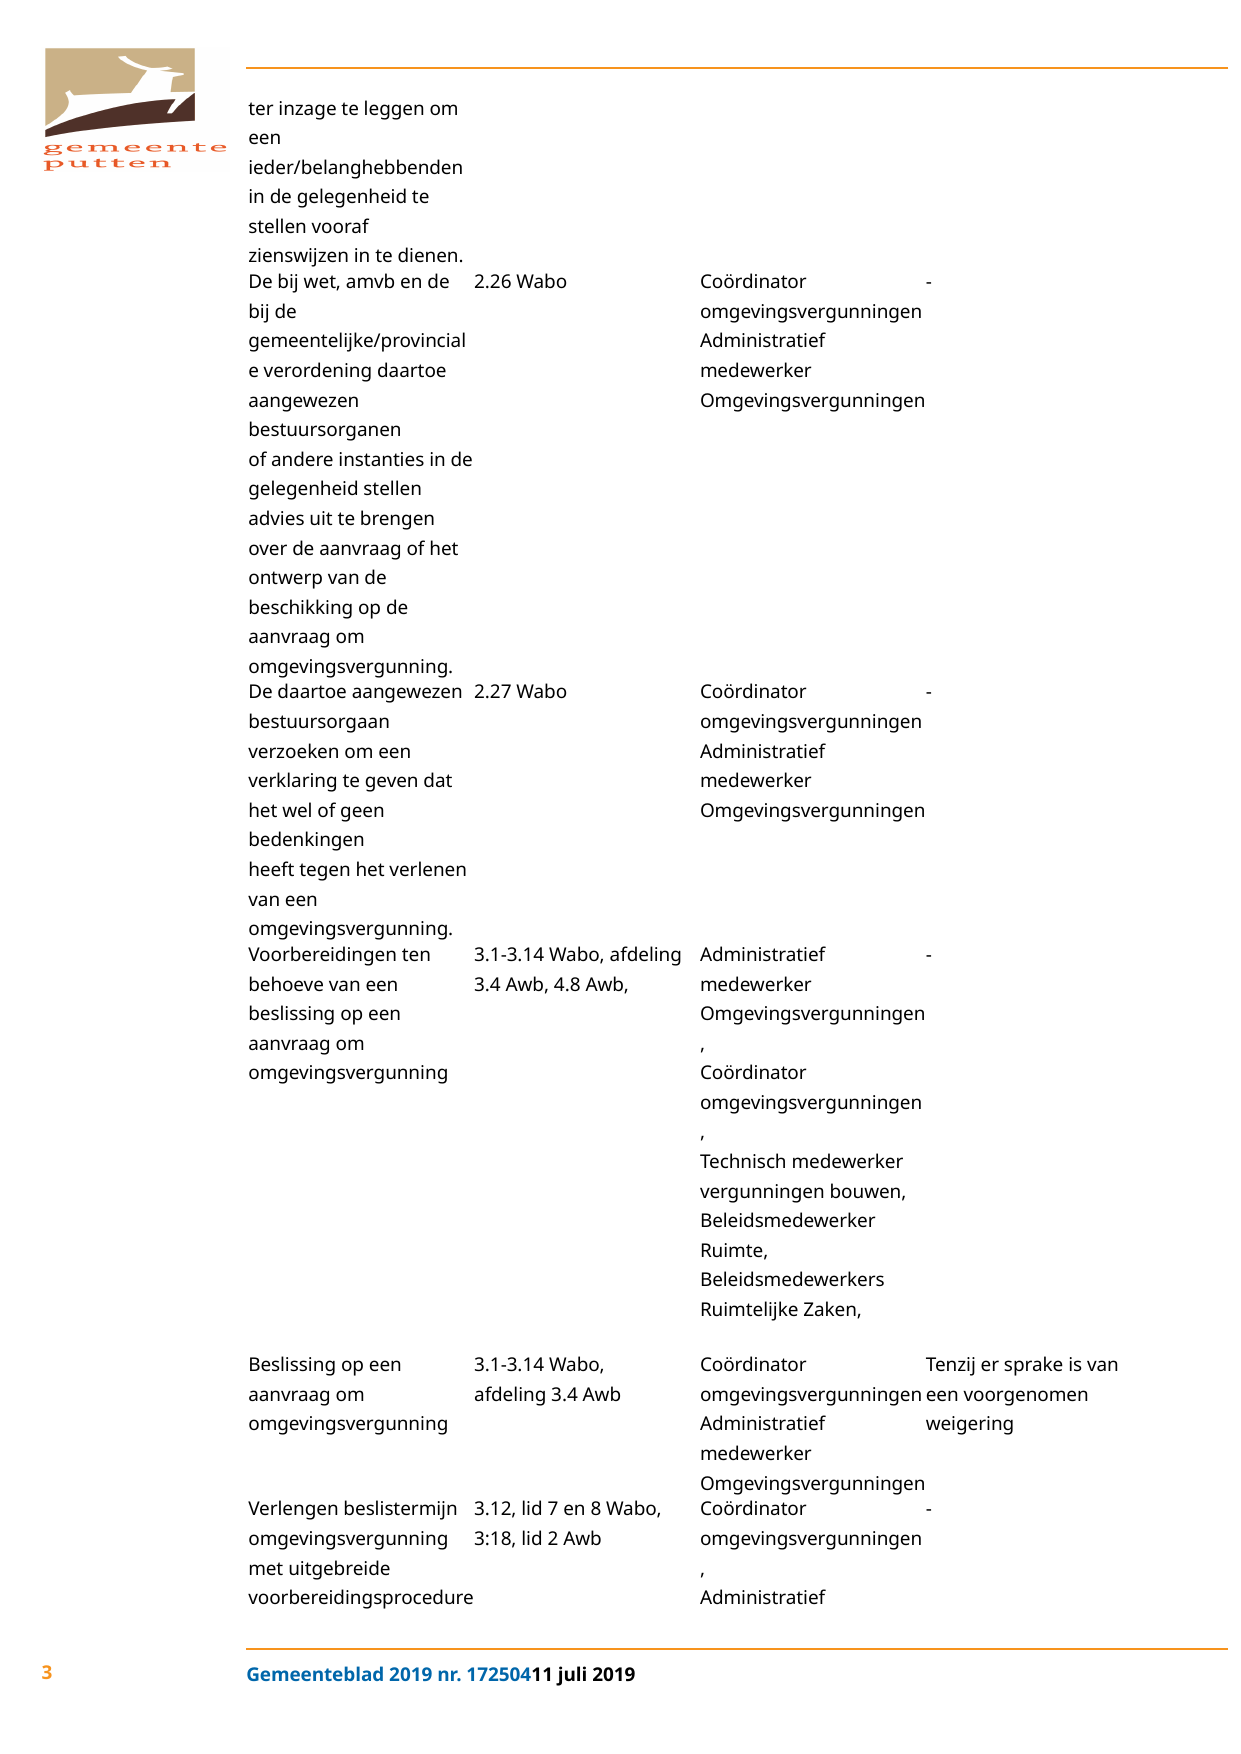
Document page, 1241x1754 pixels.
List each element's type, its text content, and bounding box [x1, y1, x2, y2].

table_cell - [926, 95, 1152, 268]
picture [41, 47, 231, 172]
table_cell 2.26 Wabo [474, 269, 700, 679]
table_cell 3.1-3.14 Wabo, afdeling 3.4 Awb, 4.8 Awb, [474, 941, 700, 1351]
table_cell 3.1-3.14 Wabo, afdeling 3.4 Awb [474, 1351, 700, 1496]
table_cell Voorbereidingen ten behoeve van een beslissing op een aanvraag om omgevingsvergunning [248, 941, 474, 1351]
table_cell Tenzij er sprake is van een voorgenomen weigering [926, 1351, 1152, 1496]
table_cell [700, 95, 926, 268]
table_cell - [926, 679, 1152, 941]
table_cell ter inzage te leggen om een ieder/belanghebbenden in de gelegenheid te stellen vooraf zienswijzen in te dienen. [248, 95, 474, 268]
table_cell Coördinator omgevingsvergunningen Administratief medewerker Omgevingsvergunningen [700, 1351, 926, 1496]
table_cell Verlengen beslistermijn omgevingsvergunning met uitgebreide voorbereidingsprocedure [248, 1496, 474, 1610]
table_cell Coördinator omgevingsvergunningen Administratief medewerker Omgevingsvergunningen [700, 269, 926, 679]
table_cell De daartoe aangewezen bestuursorgaan verzoeken om een verklaring te geven dat het wel of geen bedenkingen heeft tegen het verlenen van een omgevingsvergunning. [248, 679, 474, 941]
table_cell De bij wet, amvb en de bij de gemeentelijke/provinciale verordening daartoe aangewezen bestuursorganen of andere instanties in de gelegenheid stellen advies uit te brengen over de aanvraag of het ontwerp van de beschikking op de aanvraag om omgevingsvergunning. [248, 269, 474, 679]
table_cell Coördinator omgevingsvergunningen Administratief medewerker Omgevingsvergunningen [700, 679, 926, 941]
table_cell Coördinator omgevingsvergunningen, Administratief [700, 1496, 926, 1610]
table_cell 3.12, lid 7 en 8 Wabo, 3:18, lid 2 Awb [474, 1496, 700, 1610]
table_cell [474, 95, 700, 268]
table_cell - [926, 1496, 1152, 1610]
table_cell Administratief medewerker Omgevingsvergunningen, Coördinator omgevingsvergunningen, Technisch medewerker vergunningen bouwen, Beleidsmedewerker Ruimte, Beleidsmedewerkers Ruimtelijke Zaken, [700, 941, 926, 1351]
table_cell 2.27 Wabo [474, 679, 700, 941]
table_cell - [926, 269, 1152, 679]
table_cell Beslissing op een aanvraag om omgevingsvergunning [248, 1351, 474, 1496]
table_cell - [926, 941, 1152, 1351]
